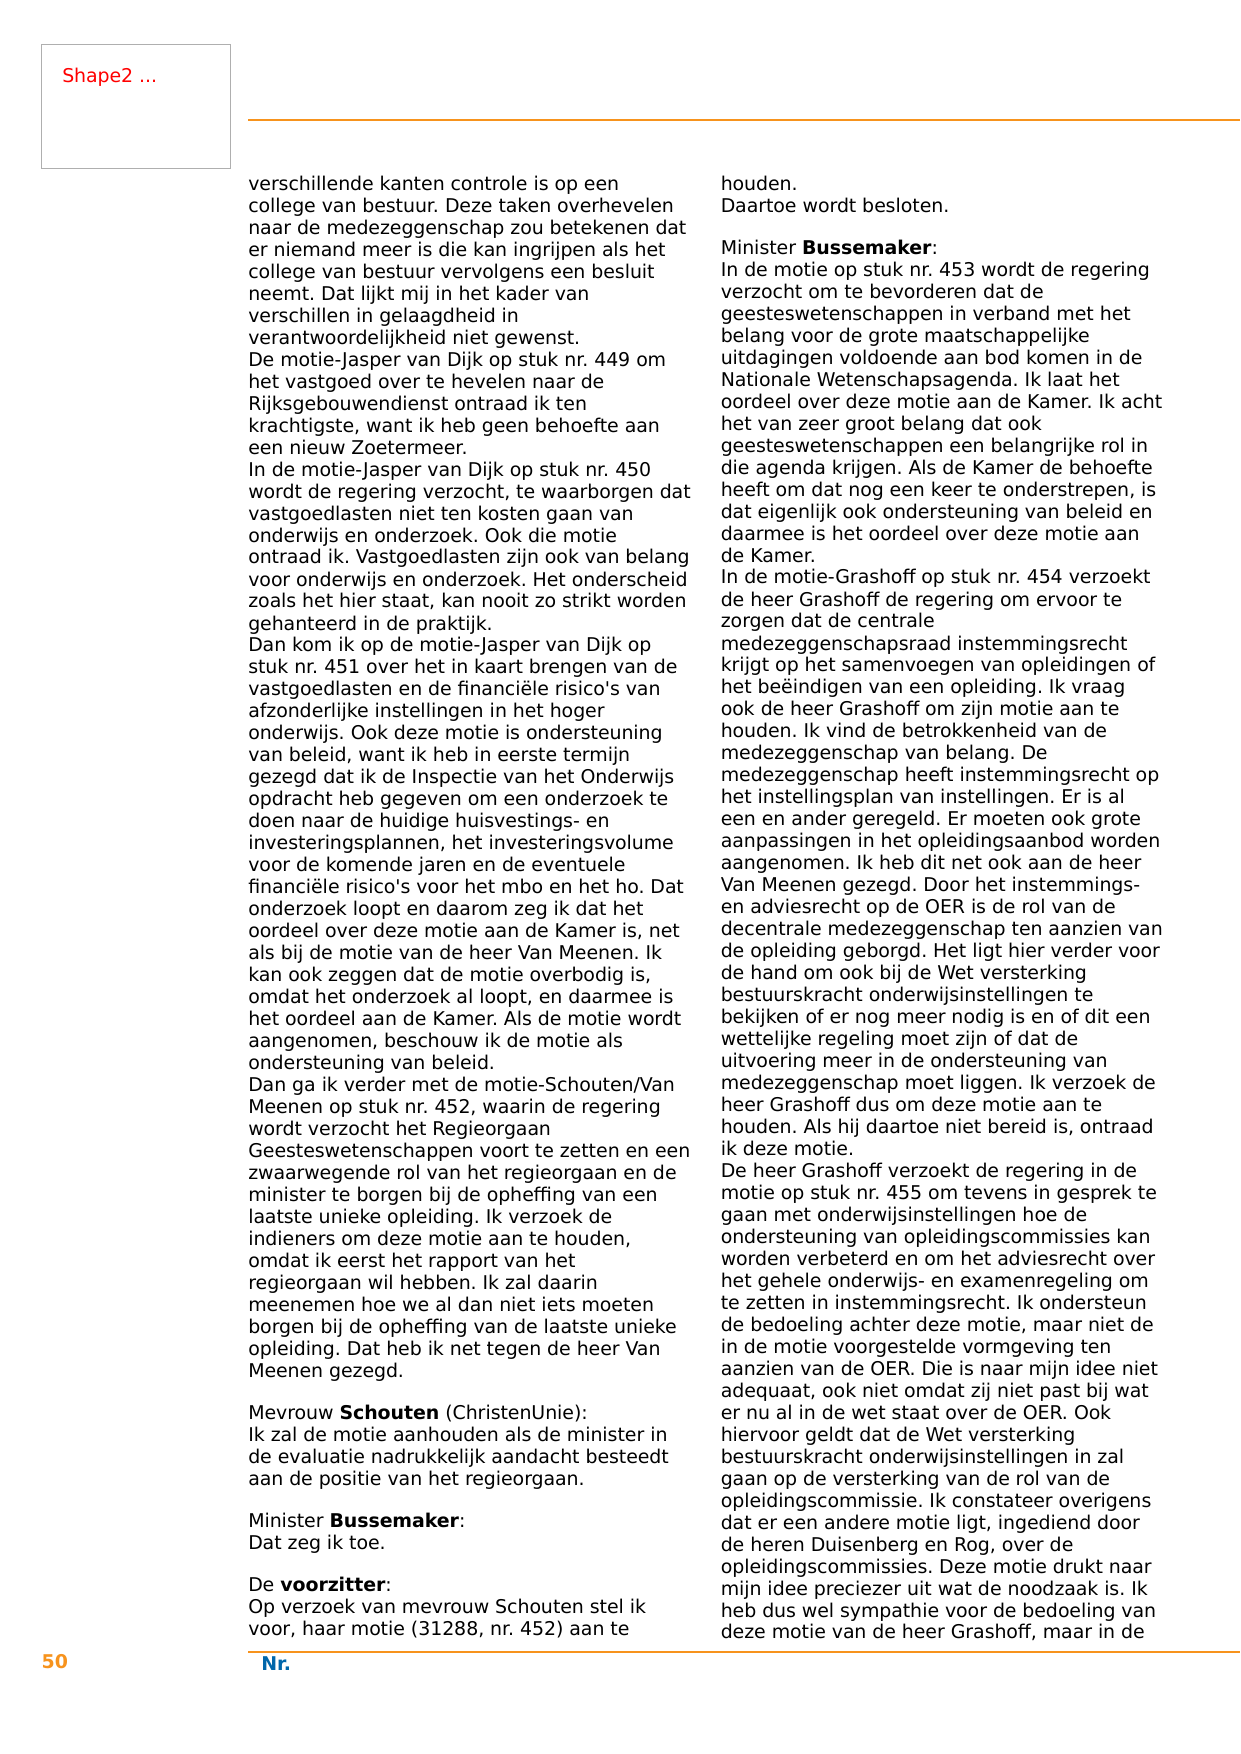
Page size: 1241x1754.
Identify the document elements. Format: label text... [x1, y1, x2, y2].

text De heer Grashoff verzoekt de regering in de motie op stuk nr. 455 om tevens in gesprek te gaan met onderwijsinstellingen hoe de ondersteuning van opleidingscommissies kan worden verbeterd en om het adviesrecht over het gehele onderwijs- en examenregeling om te zetten in instemmingsrecht. Ik ondersteun de bedoeling achter deze motie, maar niet de in de motie voorgestelde vormgeving ten aanzien van de OER. Die is naar mijn idee niet adequaat, ook niet omdat zij niet past bij wat er nu al in de wet staat over de OER. Ook hiervoor geldt dat de Wet versterking bestuurskracht onderwijsinstellingen in zal gaan op de versterking van de rol van de opleidingscommissie. Ik constateer overigens dat er een andere motie ligt, ingediend door de heren Duisenberg en Rog, over de opleidingscommissies. Deze motie drukt naar mijn idee preciezer uit wat de noodzaak is. Ik heb dus wel sympathie voor de bedoeling van deze motie van de heer Grashoff, maar in de [721, 1160, 1163, 1643]
text In de motie-Grashoff op stuk nr. 454 verzoekt de heer Grashoff de regering om ervoor te zorgen dat de centrale medezeggenschapsraad instemmingsrecht krijgt op het samenvoegen van opleidingen of het beëindigen van een opleiding. Ik vraag ook de heer Grashoff om zijn motie aan te houden. Ik vind de betrokkenheid van de medezeggenschap van belang. De medezeggenschap heeft instemmingsrecht op het instellingsplan van instellingen. Er is al een en ander geregeld. Er moeten ook grote aanpassingen in het opleidingsaanbod worden aangenomen. Ik heb dit net ook aan de heer Van Meenen gezegd. Door het instemmings- en adviesrecht op de OER is de rol van de decentrale medezeggenschap ten aanzien van de opleiding geborgd. Het ligt hier verder voor de hand om ook bij de Wet versterking bestuurskracht onderwijsinstellingen te bekijken of er nog meer nodig is en of dit een wettelijke regeling moet zijn of dat de uitvoering meer in de ondersteuning van medezeggenschap moet liggen. Ik verzoek de heer Grashoff dus om deze motie aan te houden. Als hij daartoe niet bereid is, ontraad ik deze motie. [721, 566, 1163, 1160]
text houden. [721, 173, 1163, 195]
text In de motie-Jasper van Dijk op stuk nr. 450 wordt de regering verzocht, te waarborgen dat vastgoedlasten niet ten kosten gaan van onderwijs en onderzoek. Ook die motie ontraad ik. Vastgoedlasten zijn ook van belang voor onderwijs en onderzoek. Het onderscheid zoals het hier staat, kan nooit zo strikt worden gehanteerd in de praktijk. [248, 458, 691, 634]
text Ik zal de motie aanhouden als de minister in de evaluatie nadrukkelijk aandacht besteedt aan de positie van het regieorgaan. [248, 1424, 691, 1489]
text In de motie op stuk nr. 453 wordt de regering verzocht om te bevorderen dat de geesteswetenschappen in verband met het belang voor de grote maatschappelijke uitdagingen voldoende aan bod komen in de Nationale Wetenschapsagenda. Ik laat het oordeel over deze motie aan de Kamer. Ik acht het van zeer groot belang dat ook geesteswetenschappen een belangrijke rol in die agenda krijgen. Als de Kamer de behoefte heeft om dat nog een keer te onderstrepen, is dat eigenlijk ook ondersteuning van beleid en daarmee is het oordeel over deze motie aan de Kamer. [721, 259, 1163, 566]
text Minister Bussemaker: [248, 1509, 691, 1532]
text Dan kom ik op de motie-Jasper van Dijk op stuk nr. 451 over het in kaart brengen van de vastgoedlasten en de financiële risico's van afzonderlijke instellingen in het hoger onderwijs. Ook deze motie is ondersteuning van beleid, want ik heb in eerste termijn gezegd dat ik de Inspectie van het Onderwijs opdracht heb gegeven om een onderzoek te doen naar de huidige huisvestings- en investeringsplannen, het investeringsvolume voor de komende jaren en de eventuele financiële risico's voor het mbo en het ho. Dat onderzoek loopt en daarom zeg ik dat het oordeel over deze motie aan de Kamer is, net als bij de motie van de heer Van Meenen. Ik kan ook zeggen dat de motie overbodig is, omdat het onderzoek al loopt, en daarmee is het oordeel aan de Kamer. Als de motie wordt aangenomen, beschouw ik de motie als ondersteuning van beleid. [248, 634, 691, 1074]
text Daartoe wordt besloten. [721, 195, 1163, 217]
text De voorzitter: [248, 1573, 691, 1596]
text De motie-Jasper van Dijk op stuk nr. 449 om het vastgoed over te hevelen naar de Rijksgebouwendienst ontraad ik ten krachtigste, want ik heb geen behoefte aan een nieuw Zoetermeer. [248, 349, 691, 458]
text verschillende kanten controle is op een college van bestuur. Deze taken overhevelen naar de medezeggenschap zou betekenen dat er niemand meer is die kan ingrijpen als het college van bestuur vervolgens een besluit neemt. Dat lijkt mij in het kader van verschillen in gelaagdheid in verantwoordelijkheid niet gewenst. [248, 173, 691, 349]
text Mevrouw Schouten (ChristenUnie): [248, 1402, 691, 1424]
text Dat zeg ik toe. [248, 1532, 691, 1553]
text Dan ga ik verder met de motie-Schouten/Van Meenen op stuk nr. 452, waarin de regering wordt verzocht het Regieorgaan Geesteswetenschappen voort te zetten en een zwaarwegende rol van het regieorgaan en de minister te borgen bij de opheffing van een laatste unieke opleiding. Ik verzoek de indieners om deze motie aan te houden, omdat ik eerst het rapport van het regieorgaan wil hebben. Ik zal daarin meenemen hoe we al dan niet iets moeten borgen bij de opheffing van de laatste unieke opleiding. Dat heb ik net tegen de heer Van Meenen gezegd. [248, 1074, 691, 1382]
text Op verzoek van mevrouw Schouten stel ik voor, haar motie (31288, nr. 452) aan te [248, 1596, 691, 1639]
text Minister Bussemaker: [721, 237, 1163, 259]
